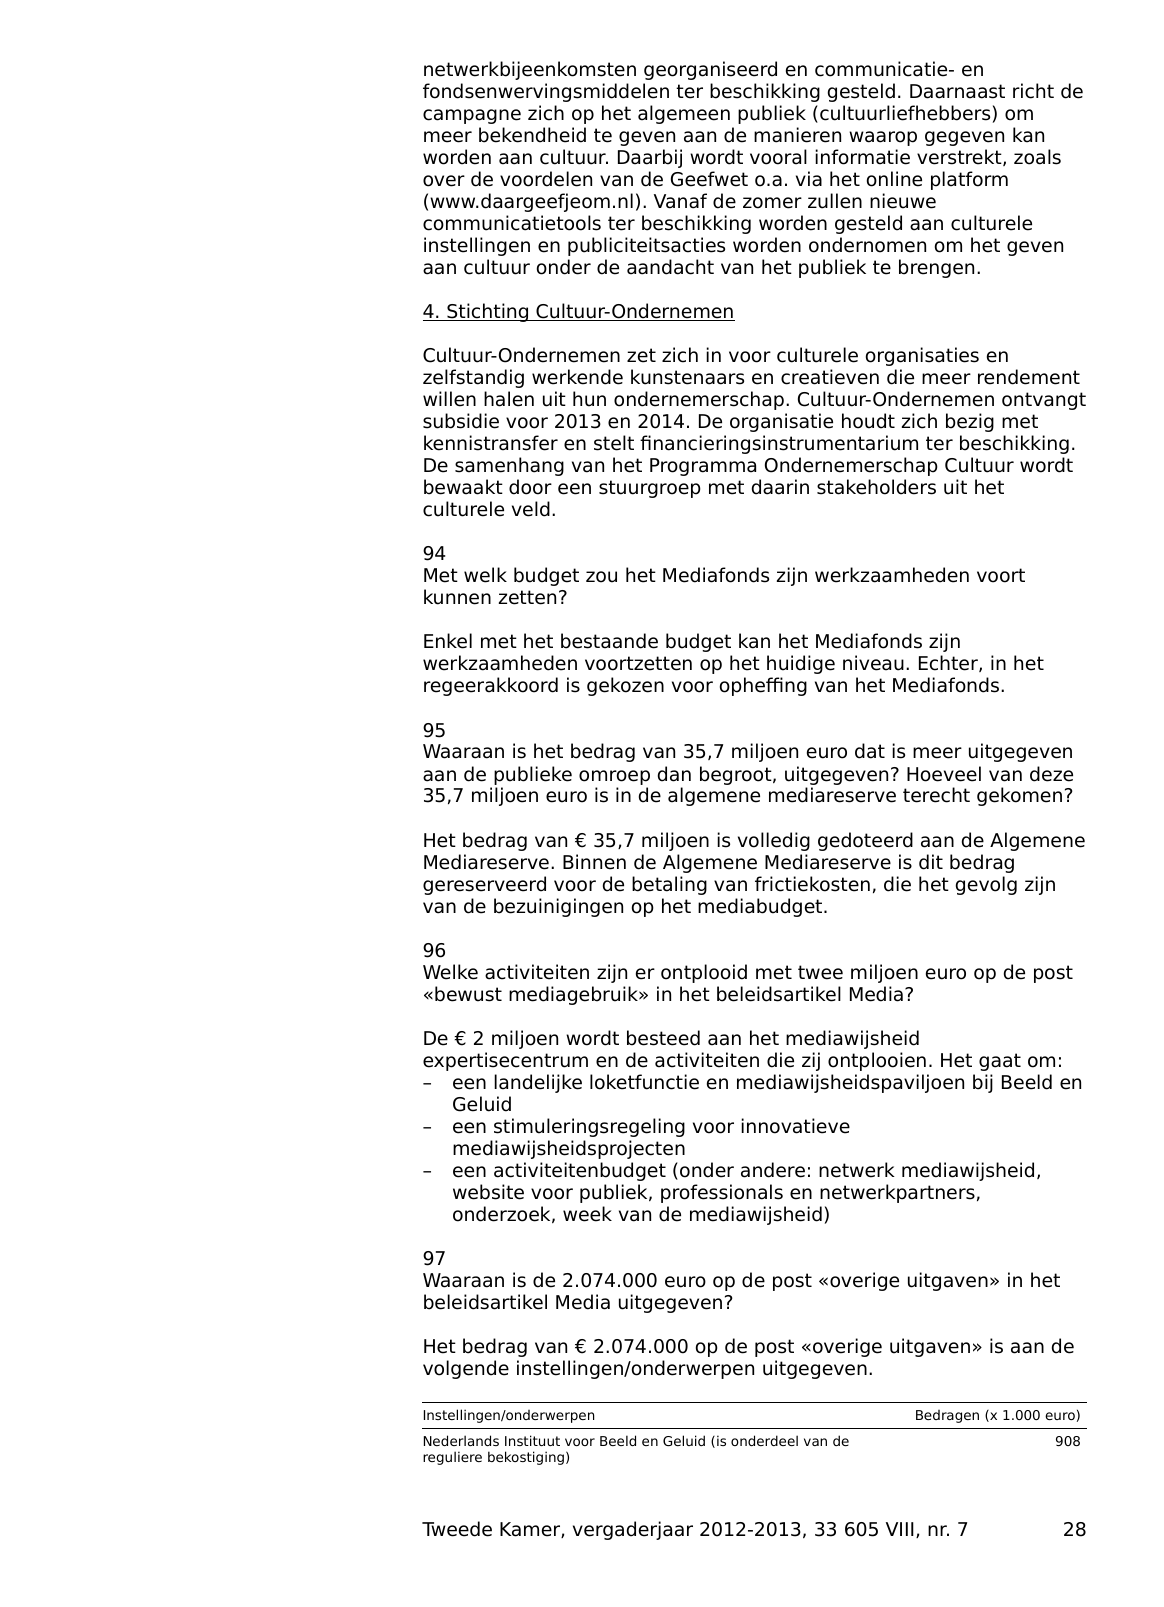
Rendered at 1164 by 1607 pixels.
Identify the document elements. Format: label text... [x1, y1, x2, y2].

text Het bedrag van € 2.074.000 op de post «overige uitgaven» is aan de volgende instellingen/onderwerpen uitgegeven. [422, 1336, 1087, 1380]
text Cultuur-Ondernemen zet zich in voor culturele organisaties en zelfstandig werkende kunstenaars en creatieven die meer rendement willen halen uit hun ondernemerschap. Cultuur-Ondernemen ontvangt subsidie voor 2013 en 2014. De organisatie houdt zich bezig met kennistransfer en stelt financieringsinstrumentarium ter beschikking. [422, 345, 1087, 455]
table_header Bedragen (x 1.000 euro) [895, 1403, 1087, 1428]
text 94 [422, 543, 1087, 565]
text – een landelijke loketfunctie en mediawijsheidspaviljoen bij Beeld en Geluid [422, 1072, 1087, 1116]
text Welke activiteiten zijn er ontplooid met twee miljoen euro op de post «bewust mediagebruik» in het beleidsartikel Media? [422, 962, 1087, 1006]
text – een activiteitenbudget (onder andere: netwerk mediawijsheid, website voor publiek, professionals en netwerkpartners, onderzoek, week van de mediawijsheid) [422, 1160, 1087, 1226]
table_header Instellingen/onderwerpen [422, 1403, 895, 1428]
text 96 [422, 940, 1087, 962]
text Waaraan is het bedrag van 35,7 miljoen euro dat is meer uitgegeven aan de publieke omroep dan begroot, uitgegeven? Hoeveel van deze 35,7 miljoen euro is in de algemene mediareserve terecht gekomen? [422, 741, 1087, 807]
table_cell Nederlands Instituut voor Beeld en Geluid (is onderdeel van de reguliere bekostiging) [422, 1429, 895, 1465]
text 97 [422, 1248, 1087, 1270]
text Enkel met het bestaande budget kan het Mediafonds zijn werkzaamheden voortzetten op het huidige niveau. Echter, in het regeerakkoord is gekozen voor opheffing van het Mediafonds. [422, 631, 1087, 697]
text Het bedrag van € 35,7 miljoen is volledig gedoteerd aan de Algemene Mediareserve. Binnen de Algemene Mediareserve is dit bedrag gereserveerd voor de betaling van frictiekosten, die het gevolg zijn van de bezuinigingen op het mediabudget. [422, 829, 1087, 917]
text 95 [422, 719, 1087, 741]
text De € 2 miljoen wordt besteed aan het mediawijsheid expertisecentrum en de activiteiten die zij ontplooien. Het gaat om: [422, 1028, 1087, 1072]
text Met welk budget zou het Mediafonds zijn werkzaamheden voort kunnen zetten? [422, 565, 1087, 609]
text – een stimuleringsregeling voor innovatieve mediawijsheidsprojecten [422, 1116, 1087, 1160]
text Waaraan is de 2.074.000 euro op de post «overige uitgaven» in het beleidsartikel Media uitgegeven? [422, 1270, 1087, 1314]
text netwerkbijeenkomsten georganiseerd en communicatie- en fondsenwervingsmiddelen ter beschikking gesteld. Daarnaast richt de campagne zich op het algemeen publiek (cultuurliefhebbers) om meer bekendheid te geven aan de manieren waarop gegeven kan worden aan cultuur. Daarbij wordt vooral informatie verstrekt, zoals over de voordelen van de Geefwet o.a. via het online platform (www.daargeefjeom.nl). Vanaf de zomer zullen nieuwe communicatietools ter beschikking worden gesteld aan culturele instellingen en publiciteitsacties worden ondernomen om het geven aan cultuur onder de aandacht van het publiek te brengen. [422, 59, 1087, 279]
table_cell 908 [895, 1429, 1087, 1465]
text De samenhang van het Programma Ondernemerschap Cultuur wordt bewaakt door een stuurgroep met daarin stakeholders uit het culturele veld. [422, 455, 1087, 521]
subtitle 4. Stichting Cultuur-Ondernemen [422, 301, 1087, 323]
